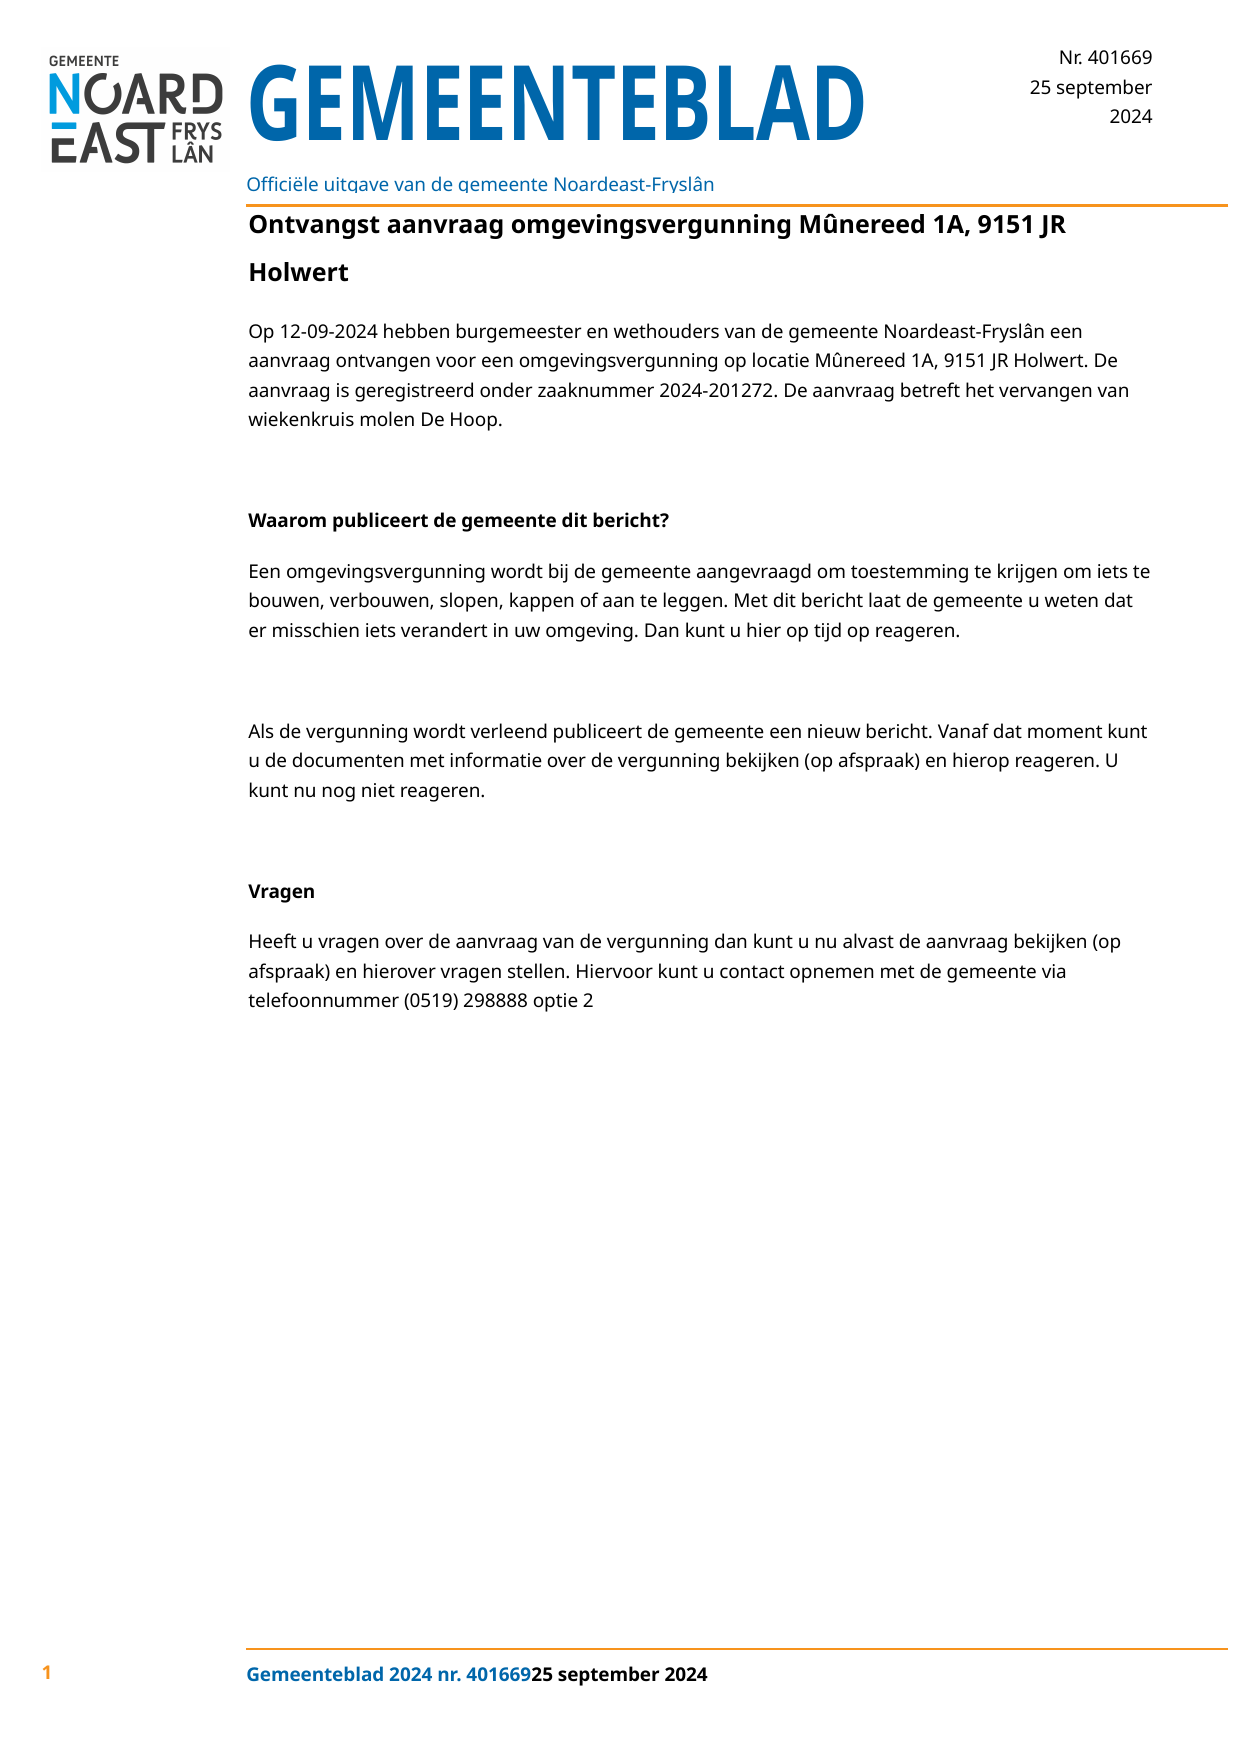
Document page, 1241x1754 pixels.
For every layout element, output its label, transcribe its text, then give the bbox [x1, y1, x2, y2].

text Als de vergunning wordt verleend publiceert de gemeente een nieuw bericht. Vanaf dat moment kunt u de documenten met informatie over de vergunning bekijken (op afspraak) en hierop reageren. U kunt nu nog niet reageren. [248, 718, 1152, 803]
text Een omgevingsvergunning wordt bij de gemeente aangevraagd om toestemming te krijgen om iets te bouwen, verbouwen, slopen, kappen of aan te leggen. Met dit bericht laat de gemeente u weten dat er misschien iets verandert in uw omgeving. Dan kunt u hier op tijd op reageren. [248, 558, 1152, 643]
text Waarom publiceert de gemeente dit bericht? [248, 507, 1152, 533]
text Heeft u vragen over de aanvraag van de vergunning dan kunt u nu alvast de aanvraag bekijken (op afspraak) en hierover vragen stellen. Hiervoor kunt u contact opnemen met de gemeente via telefoonnummer (0519) 298888 optie 2 [248, 928, 1152, 1013]
text Ontvangst aanvraag omgevingsvergunning Mûnereed 1A, 9151 JR Holwert [248, 207, 1152, 288]
text Vragen [248, 878, 1152, 904]
text Op 12-09-2024 hebben burgemeester en wethouders van de gemeente Noardeast-Fryslân een aanvraag ontvangen voor een omgevingsvergunning op locatie Mûnereed 1A, 9151 JR Holwert. De aanvraag is geregistreerd onder zaaknummer 2024-201272. De aanvraag betreft het vervangen van wiekenkruis molen De Hoop. [248, 318, 1152, 432]
picture [41, 47, 231, 172]
